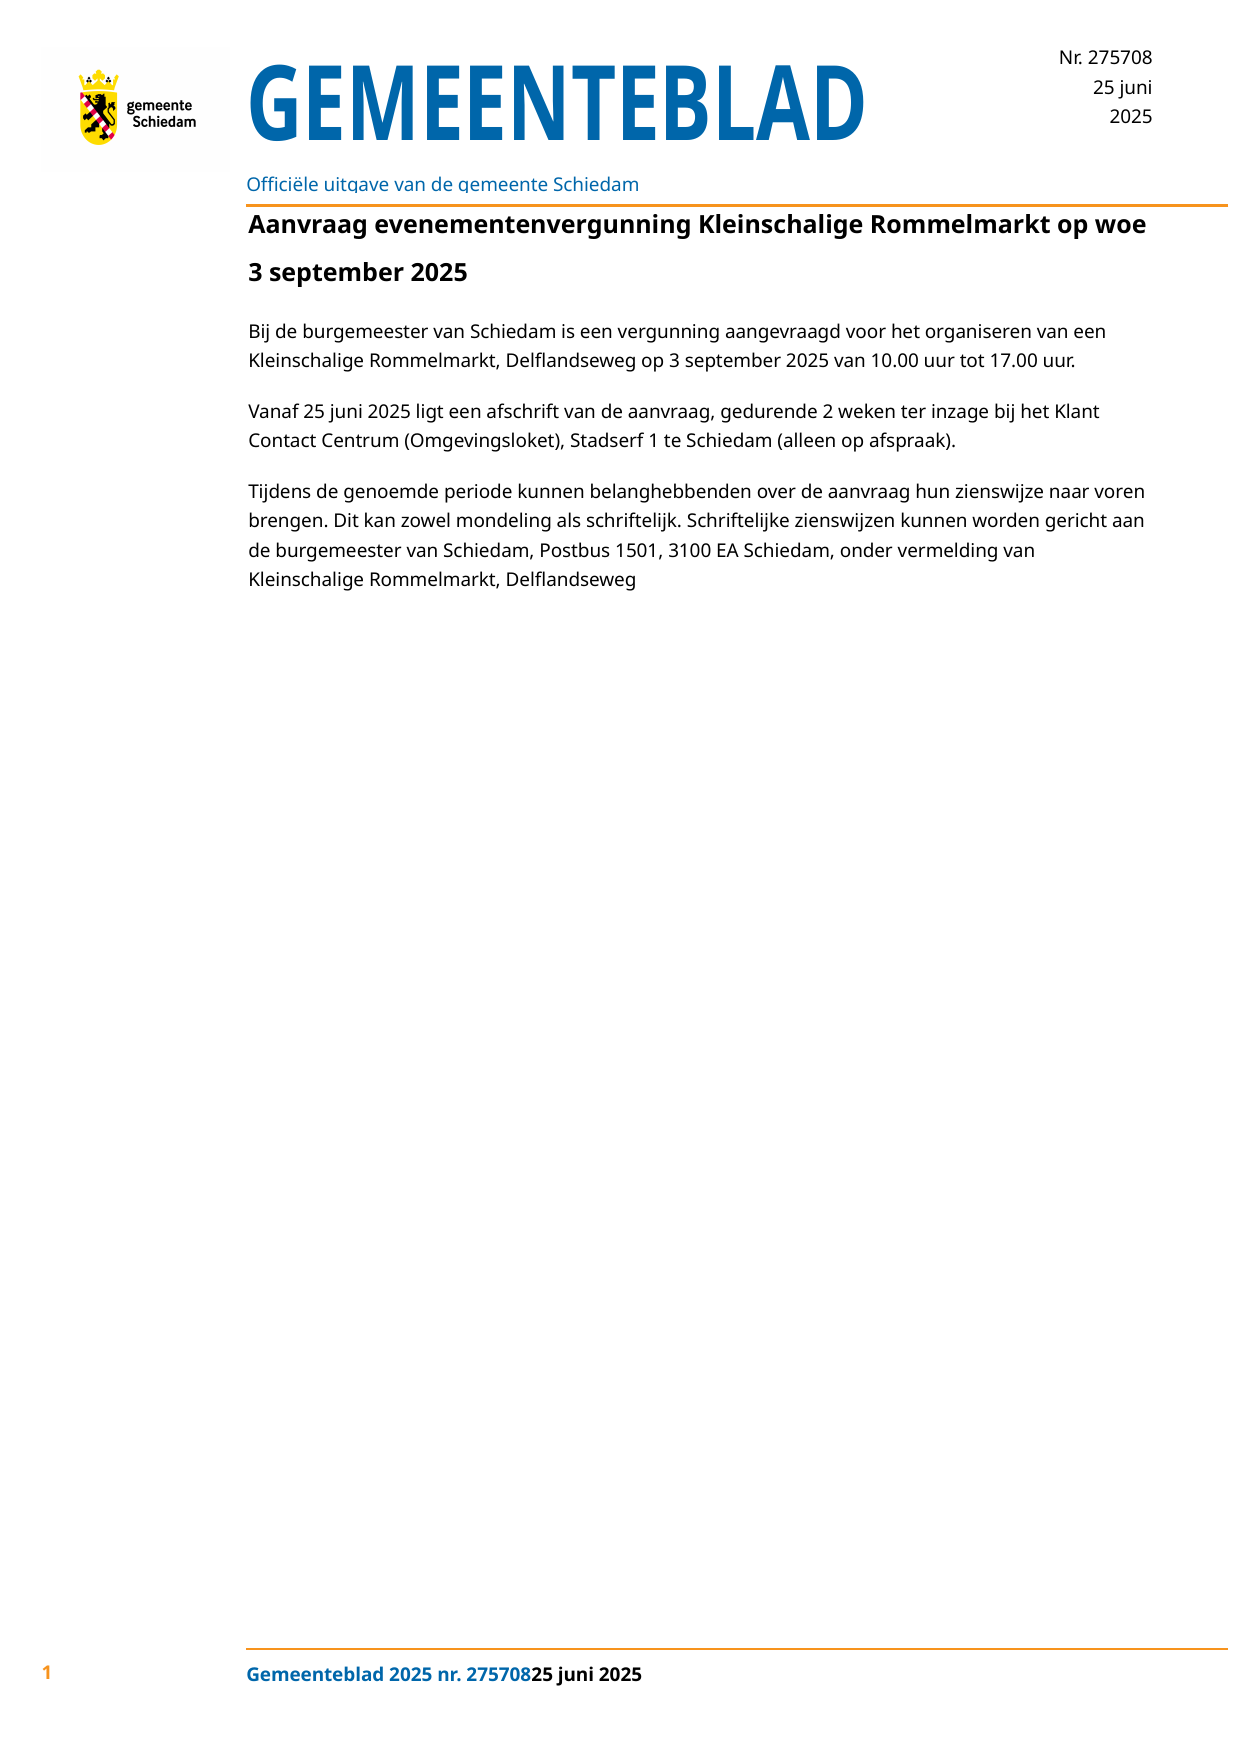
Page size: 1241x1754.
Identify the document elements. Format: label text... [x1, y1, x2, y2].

text Tijdens de genoemde periode kunnen belanghebbenden over de aanvraag hun zienswijze naar voren brengen. Dit kan zowel mondeling als schriftelijk. Schriftelijke zienswijzen kunnen worden gericht aan de burgemeester van Schiedam, Postbus 1501, 3100 EA Schiedam, onder vermelding van Kleinschalige Rommelmarkt, Delflandseweg [248, 478, 1152, 592]
text Vanaf 25 juni 2025 ligt een afschrift van de aanvraag, gedurende 2 weken ter inzage bij het Klant Contact Centrum (Omgevingsloket), Stadserf 1 te Schiedam (alleen op afspraak). [248, 398, 1152, 453]
picture [41, 47, 231, 172]
text Aanvraag evenementenvergunning Kleinschalige Rommelmarkt op woe 3 september 2025 [248, 207, 1152, 288]
text Bij de burgemeester van Schiedam is een vergunning aangevraagd voor het organiseren van een Kleinschalige Rommelmarkt, Delflandseweg op 3 september 2025 van 10.00 uur tot 17.00 uur. [248, 318, 1152, 373]
